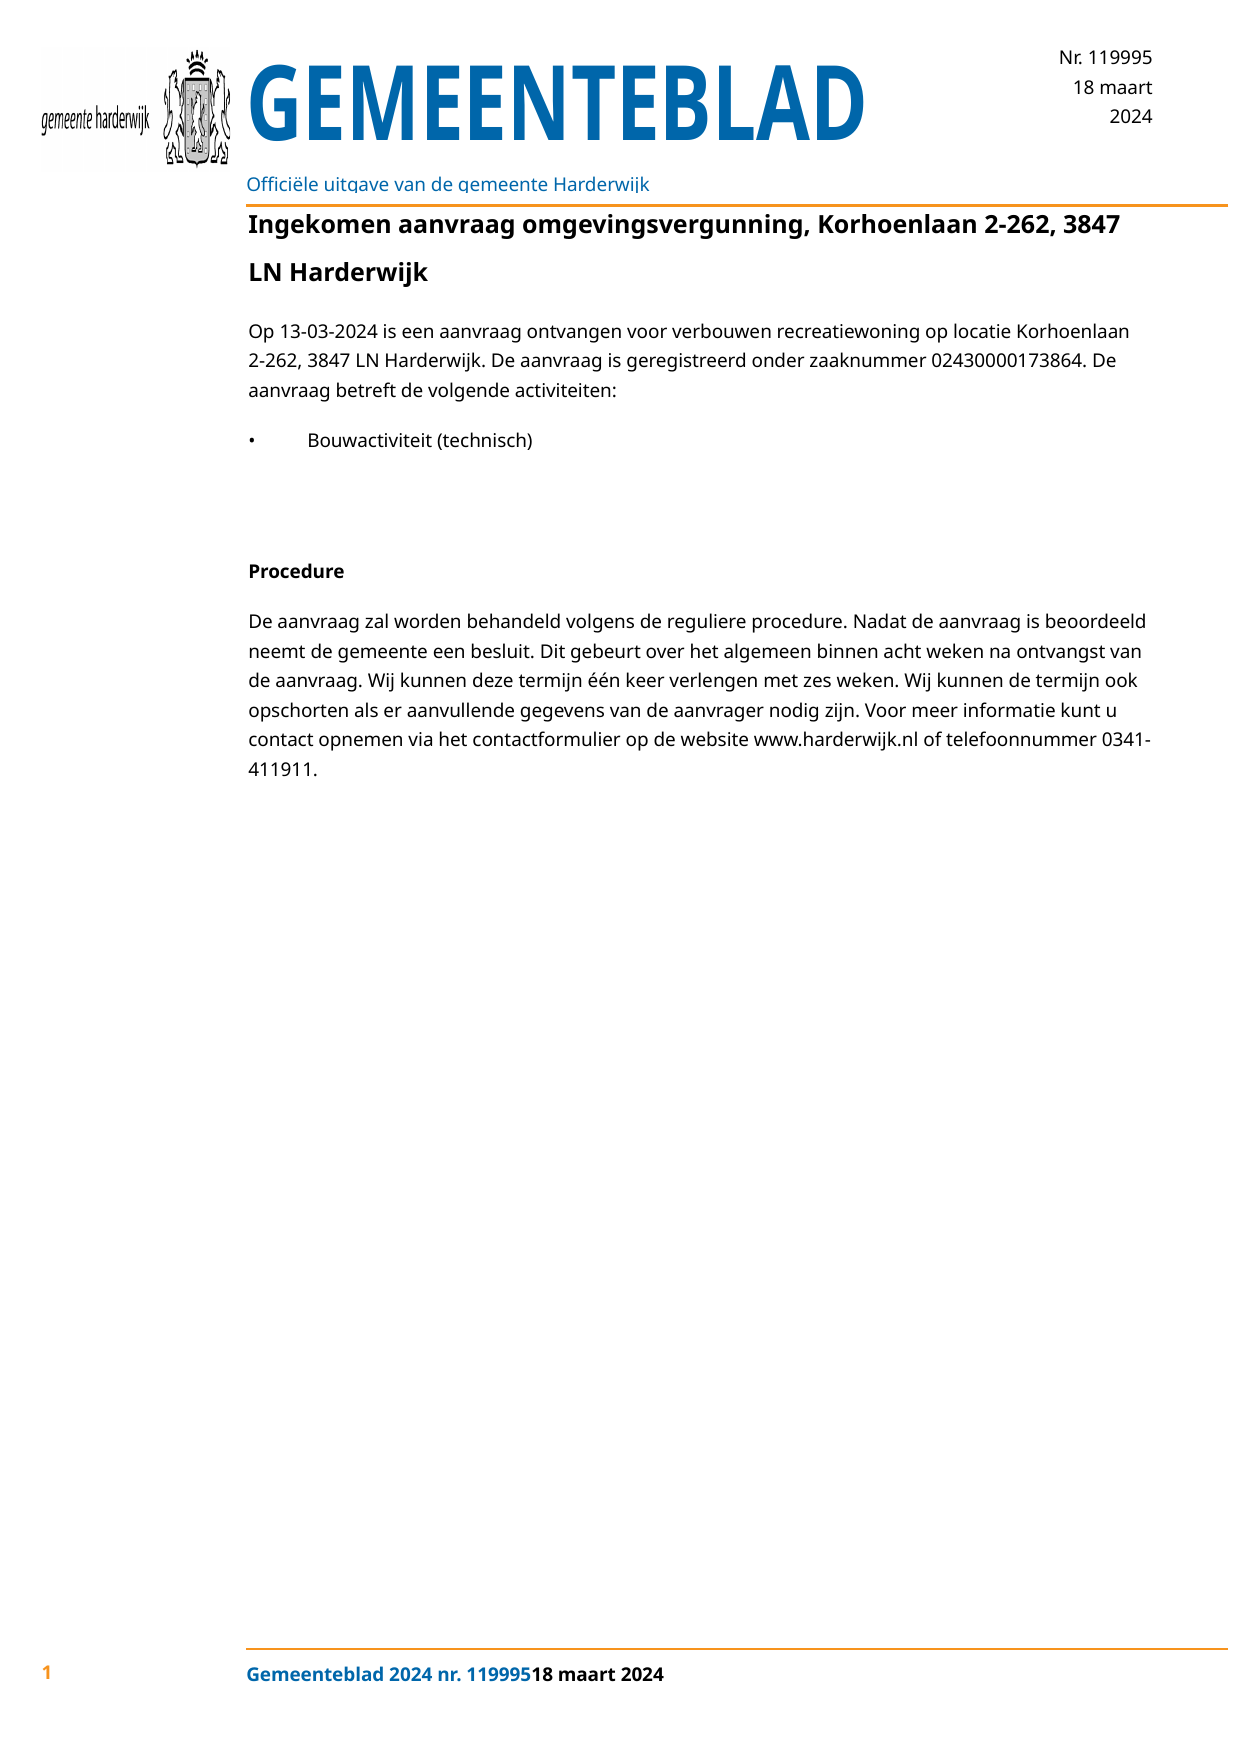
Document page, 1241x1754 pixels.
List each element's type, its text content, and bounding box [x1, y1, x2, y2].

text Op 13-03-2024 is een aanvraag ontvangen voor verbouwen recreatiewoning op locatie Korhoenlaan 2-262, 3847 LN Harderwijk. De aanvraag is geregistreerd onder zaaknummer 02430000173864. De aanvraag betreft de volgende activiteiten: [248, 318, 1152, 403]
list Bouwactiviteit (technisch) [248, 427, 1152, 453]
text De aanvraag zal worden behandeld volgens de reguliere procedure. Nadat de aanvraag is beoordeeld neemt de gemeente een besluit. Dit gebeurt over het algemeen binnen acht weken na ontvangst van de aanvraag. Wij kunnen deze termijn één keer verlengen met zes weken. Wij kunnen de termijn ook opschorten als er aanvullende gegevens van de aanvrager nodig zijn. Voor meer informatie kunt u contact opnemen via het contactformulier op de website www.harderwijk.nl of telefoonnummer 0341-411911. [248, 608, 1152, 782]
picture [41, 47, 231, 172]
text Procedure [248, 558, 1152, 584]
text Ingekomen aanvraag omgevingsvergunning, Korhoenlaan 2-262, 3847 LN Harderwijk [248, 207, 1152, 288]
